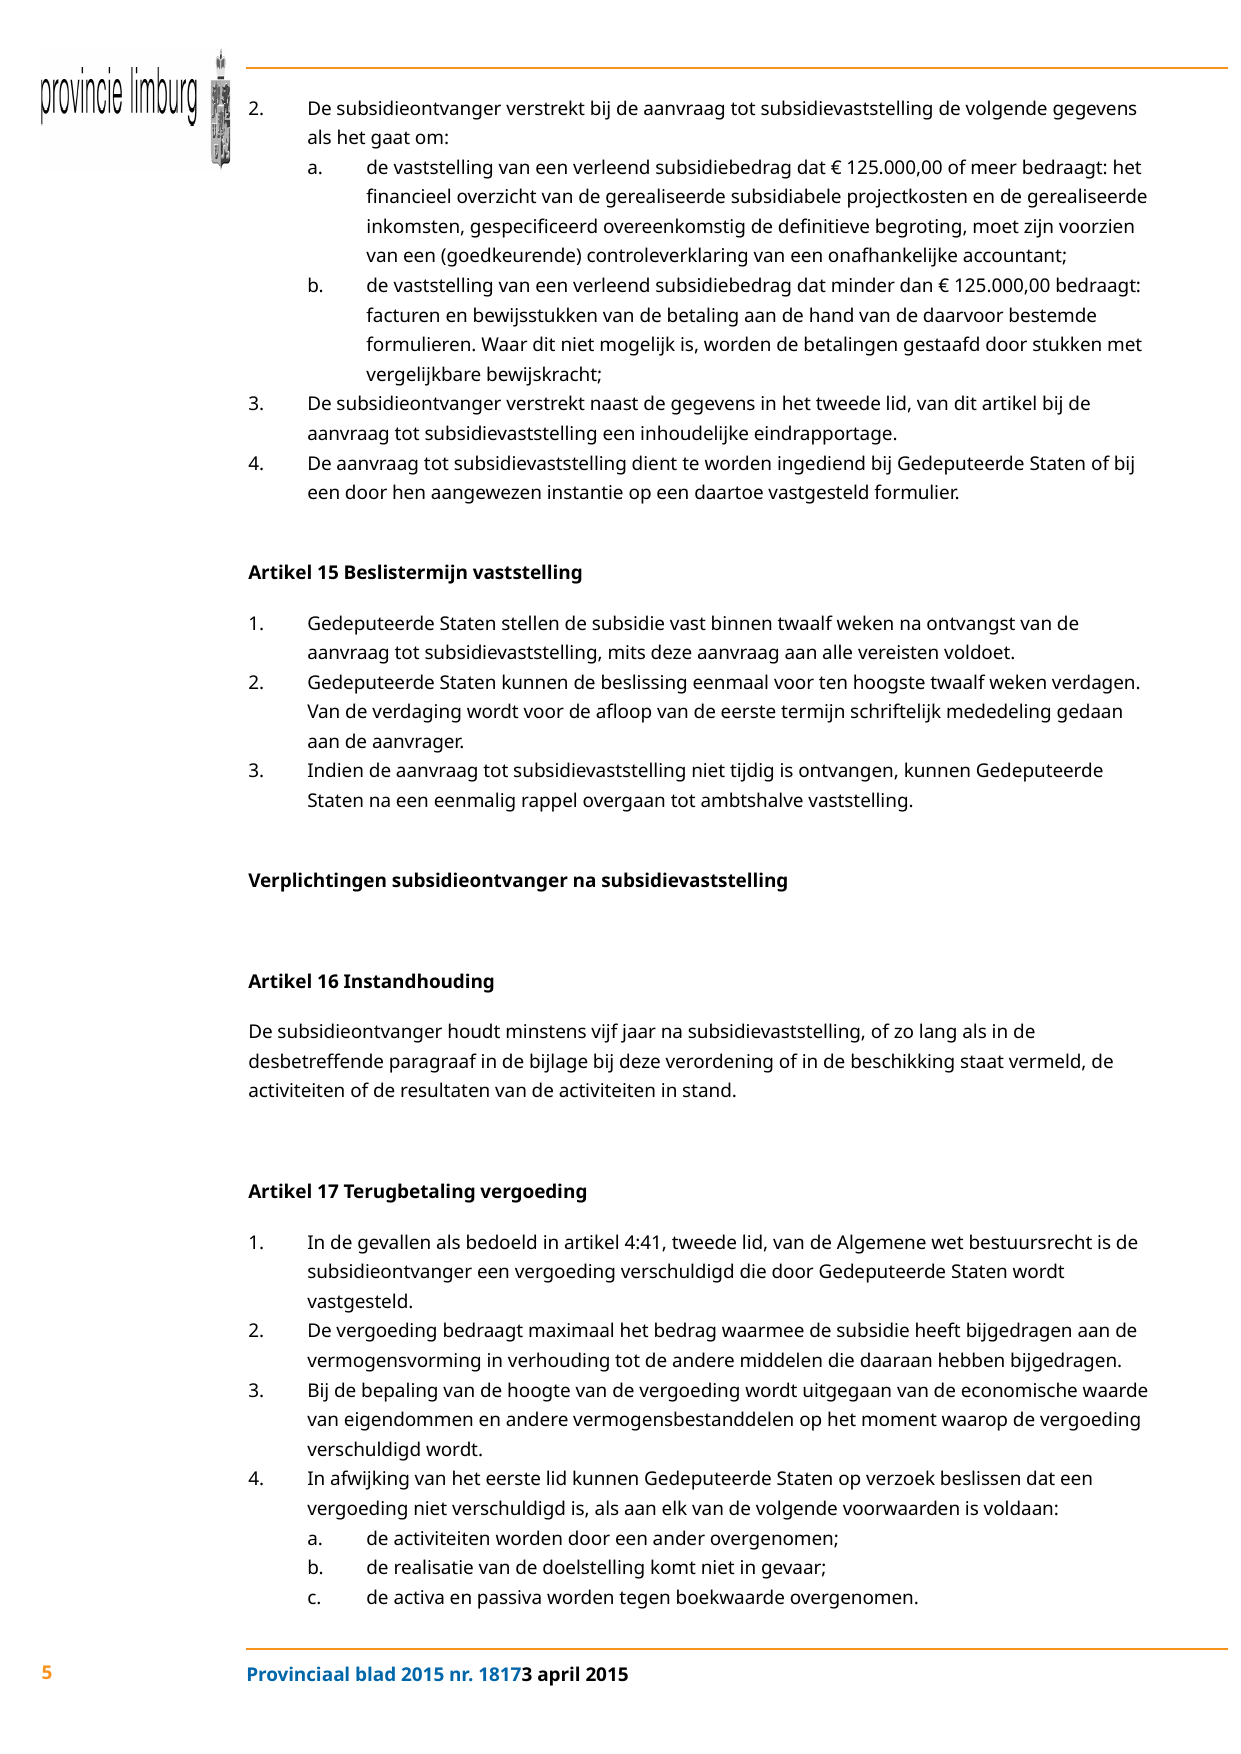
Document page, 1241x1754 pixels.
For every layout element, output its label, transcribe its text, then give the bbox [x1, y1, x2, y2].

list Indien de aanvraag tot subsidievaststelling niet tijdig is ontvangen, kunnen Gedeputeerde Staten na een eenmalig rappel overgaan tot ambtshalve vaststelling. [248, 758, 1152, 813]
list de realisatie van de doelstelling komt niet in gevaar; [307, 1554, 1152, 1580]
list de vaststelling van een verleend subsidiebedrag dat € 125.000,00 of meer bedraagt: het financieel overzicht van de gerealiseerde subsidiabele projectkosten en de gerealiseerde inkomsten, gespecificeerd overeenkomstig de definitieve begroting, moet zijn voorzien van een (goedkeurende) controleverklaring van een onafhankelijke accountant; [307, 154, 1152, 268]
list de activiteiten worden door een ander overgenomen; [307, 1525, 1152, 1551]
list De aanvraag tot subsidievaststelling dient te worden ingediend bij Gedeputeerde Staten of bij een door hen aangewezen instantie op een daartoe vastgesteld formulier. [248, 450, 1152, 505]
list Gedeputeerde Staten kunnen de beslissing eenmaal voor ten hoogste twaalf weken verdagen. Van de verdaging wordt voor de afloop van de eerste termijn schriftelijk mededeling gedaan aan de aanvrager. [248, 669, 1152, 754]
list de vaststelling van een verleend subsidiebedrag dat minder dan € 125.000,00 bedraagt: facturen en bewijsstukken van de betaling aan de hand van de daarvoor bestemde formulieren. Waar dit niet mogelijk is, worden de betalingen gestaafd door stukken met vergelijkbare bewijskracht; [307, 272, 1152, 387]
list In de gevallen als bedoeld in artikel 4:41, tweede lid, van de Algemene wet bestuursrecht is de subsidieontvanger een vergoeding verschuldigd die door Gedeputeerde Staten wordt vastgesteld. [248, 1229, 1152, 1314]
list De vergoeding bedraagt maximaal het bedrag waarmee de subsidie heeft bijgedragen aan de vermogensvorming in verhouding tot de andere middelen die daaraan hebben bijgedragen. [248, 1318, 1152, 1373]
text Verplichtingen subsidieontvanger na subsidievaststelling [248, 867, 1152, 893]
text Artikel 15 Beslistermijn vaststelling [248, 559, 1152, 585]
text Artikel 16 Instandhouding [248, 968, 1152, 994]
list de activa en passiva worden tegen boekwaarde overgenomen. [307, 1584, 1152, 1610]
list De subsidieontvanger verstrekt naast de gegevens in het tweede lid, van dit artikel bij de aanvraag tot subsidievaststelling een inhoudelijke eindrapportage. [248, 391, 1152, 446]
list Gedeputeerde Staten stellen de subsidie vast binnen twaalf weken na ontvangst van de aanvraag tot subsidievaststelling, mits deze aanvraag aan alle vereisten voldoet. [248, 610, 1152, 665]
list In afwijking van het eerste lid kunnen Gedeputeerde Staten op verzoek beslissen dat een vergoeding niet verschuldigd is, als aan elk van de volgende voorwaarden is voldaan: [248, 1466, 1152, 1521]
list De subsidieontvanger verstrekt bij de aanvraag tot subsidievaststelling de volgende gegevens als het gaat om: [248, 95, 1152, 150]
text Artikel 17 Terugbetaling vergoeding [248, 1178, 1152, 1204]
text De subsidieontvanger houdt minstens vijf jaar na subsidievaststelling, of zo lang als in de desbetreffende paragraaf in de bijlage bij deze verordening of in de beschikking staat vermeld, de activiteiten of de resultaten van de activiteiten in stand. [248, 1018, 1152, 1103]
picture [41, 47, 231, 172]
list Bij de bepaling van de hoogte van de vergoeding wordt uitgegaan van de economische waarde van eigendommen en andere vermogensbestanddelen op het moment waarop de vergoeding verschuldigd wordt. [248, 1377, 1152, 1462]
